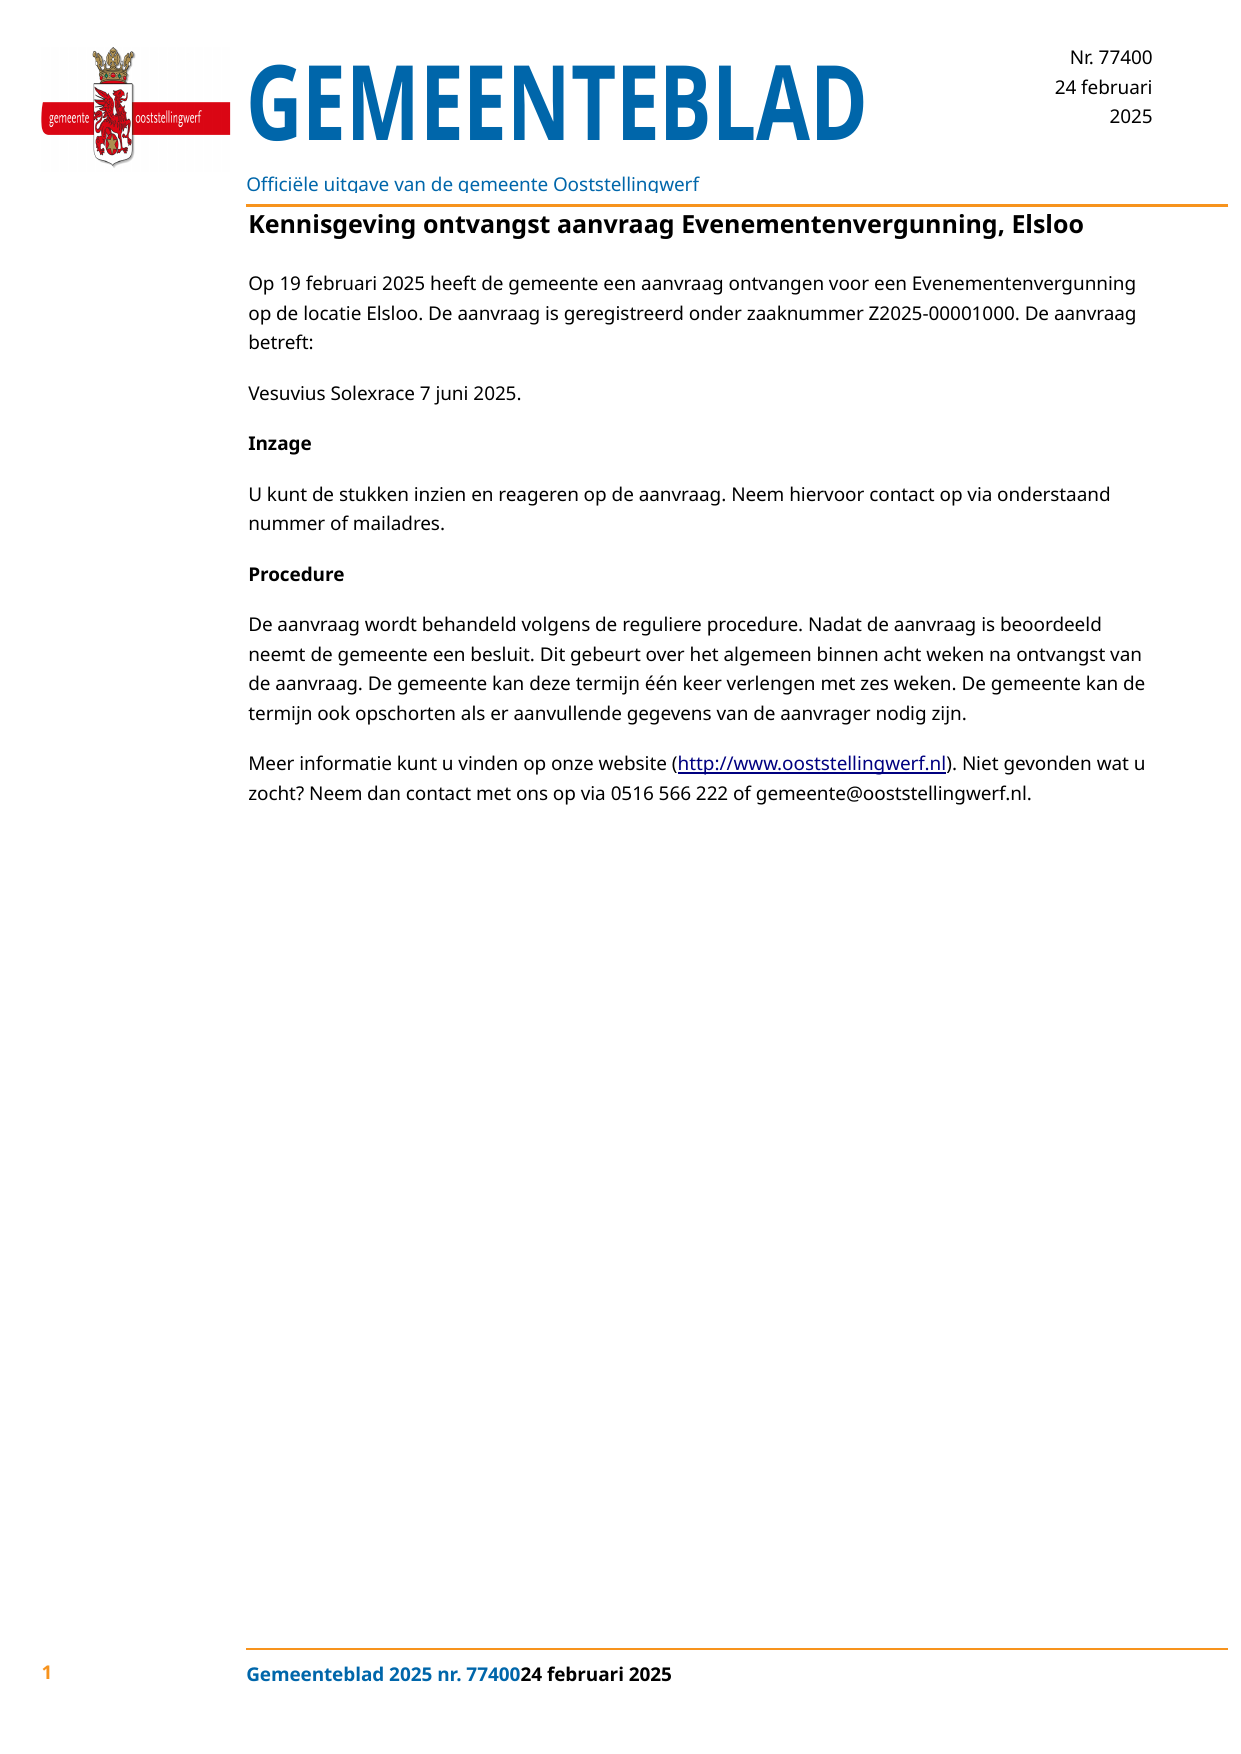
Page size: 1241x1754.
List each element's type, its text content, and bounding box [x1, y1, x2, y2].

text Op 19 februari 2025 heeft de gemeente een aanvraag ontvangen voor een Evenementenvergunning op de locatie Elsloo. De aanvraag is geregistreerd onder zaaknummer Z2025-00001000. De aanvraag betreft: [248, 270, 1152, 355]
text Kennisgeving ontvangst aanvraag Evenementenvergunning, Elsloo [248, 207, 1152, 241]
text Procedure [248, 561, 1152, 586]
text U kunt de stukken inzien en reageren op de aanvraag. Neem hiervoor contact op via onderstaand nummer of mailadres. [248, 481, 1152, 536]
picture [41, 47, 231, 172]
text Inzage [248, 430, 1152, 456]
text Vesuvius Solexrace 7 juni 2025. [248, 380, 1152, 406]
text Meer informatie kunt u vinden op onze website (http://www.ooststellingwerf.nl). Niet gevonden wat u zocht? Neem dan contact met ons op via 0516 566 222 of gemeente@ooststellingwerf.nl. [248, 750, 1152, 806]
text De aanvraag wordt behandeld volgens de reguliere procedure. Nadat de aanvraag is beoordeeld neemt de gemeente een besluit. Dit gebeurt over het algemeen binnen acht weken na ontvangst van de aanvraag. De gemeente kan deze termijn één keer verlengen met zes weken. De gemeente kan de termijn ook opschorten als er aanvullende gegevens van de aanvrager nodig zijn. [248, 611, 1152, 726]
